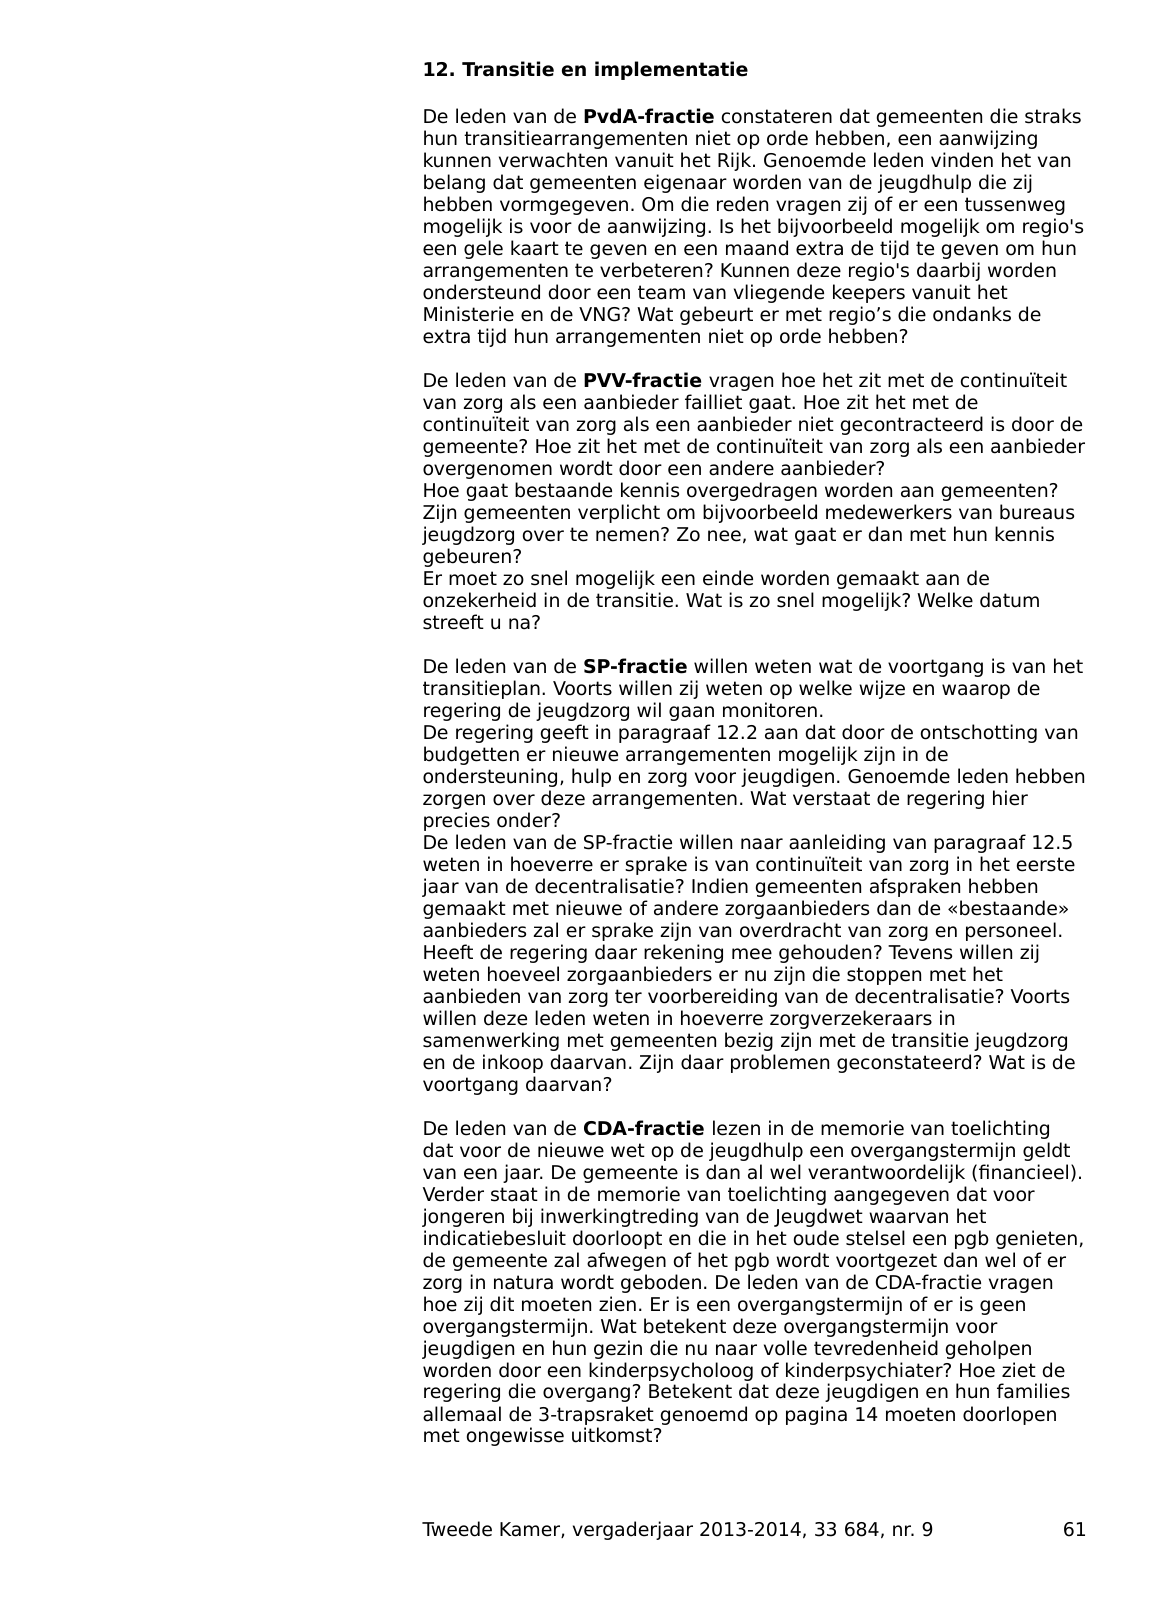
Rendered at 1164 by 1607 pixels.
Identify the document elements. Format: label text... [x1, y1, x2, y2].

text De leden van de PvdA-fractie constateren dat gemeenten die straks hun transitiearrangementen niet op orde hebben, een aanwijzing kunnen verwachten vanuit het Rijk. Genoemde leden vinden het van belang dat gemeenten eigenaar worden van de jeugdhulp die zij hebben vormgegeven. Om die reden vragen zij of er een tussenweg mogelijk is voor de aanwijzing. Is het bijvoorbeeld mogelijk om regio's een gele kaart te geven en een maand extra de tijd te geven om hun arrangementen te verbeteren? Kunnen deze regio's daarbij worden ondersteund door een team van vliegende keepers vanuit het Ministerie en de VNG? Wat gebeurt er met regio’s die ondanks de extra tijd hun arrangementen niet op orde hebben? [422, 106, 1087, 348]
subtitle 12. Transitie en implementatie [422, 59, 1087, 81]
text De leden van de SP-fractie willen weten wat de voortgang is van het transitieplan. Voorts willen zij weten op welke wijze en waarop de regering de jeugdzorg wil gaan monitoren. [422, 656, 1087, 722]
text Er moet zo snel mogelijk een einde worden gemaakt aan de onzekerheid in de transitie. Wat is zo snel mogelijk? Welke datum streeft u na? [422, 568, 1087, 634]
text De leden van de PVV-fractie vragen hoe het zit met de continuïteit van zorg als een aanbieder failliet gaat. Hoe zit het met de continuïteit van zorg als een aanbieder niet gecontracteerd is door de gemeente? Hoe zit het met de continuïteit van zorg als een aanbieder overgenomen wordt door een andere aanbieder? [422, 370, 1087, 480]
text De leden van de SP-fractie willen naar aanleiding van paragraaf 12.5 weten in hoeverre er sprake is van continuïteit van zorg in het eerste jaar van de decentralisatie? Indien gemeenten afspraken hebben gemaakt met nieuwe of andere zorgaanbieders dan de «bestaande» aanbieders zal er sprake zijn van overdracht van zorg en personeel. Heeft de regering daar rekening mee gehouden? Tevens willen zij weten hoeveel zorgaanbieders er nu zijn die stoppen met het aanbieden van zorg ter voorbereiding van de decentralisatie? Voorts willen deze leden weten in hoeverre zorgverzekeraars in samenwerking met gemeenten bezig zijn met de transitie jeugdzorg en de inkoop daarvan. Zijn daar problemen geconstateerd? Wat is de voortgang daarvan? [422, 832, 1087, 1096]
text De regering geeft in paragraaf 12.2 aan dat door de ontschotting van budgetten er nieuwe arrangementen mogelijk zijn in de ondersteuning, hulp en zorg voor jeugdigen. Genoemde leden hebben zorgen over deze arrangementen. Wat verstaat de regering hier precies onder? [422, 722, 1087, 832]
text Hoe gaat bestaande kennis overgedragen worden aan gemeenten? Zijn gemeenten verplicht om bijvoorbeeld medewerkers van bureaus jeugdzorg over te nemen? Zo nee, wat gaat er dan met hun kennis gebeuren? [422, 480, 1087, 568]
text De leden van de CDA-fractie lezen in de memorie van toelichting dat voor de nieuwe wet op de jeugdhulp een overgangstermijn geldt van een jaar. De gemeente is dan al wel verantwoordelijk (financieel). Verder staat in de memorie van toelichting aangegeven dat voor jongeren bij inwerkingtreding van de Jeugdwet waarvan het indicatiebesluit doorloopt en die in het oude stelsel een pgb genieten, de gemeente zal afwegen of het pgb wordt voortgezet dan wel of er zorg in natura wordt geboden. De leden van de CDA-fractie vragen hoe zij dit moeten zien. Er is een overgangstermijn of er is geen overgangstermijn. Wat betekent deze overgangstermijn voor jeugdigen en hun gezin die nu naar volle tevredenheid geholpen worden door een kinderpsycholoog of kinderpsychiater? Hoe ziet de regering die overgang? Betekent dat deze jeugdigen en hun families allemaal de 3-trapsraket genoemd op pagina 14 moeten doorlopen met ongewisse uitkomst? [422, 1118, 1087, 1447]
